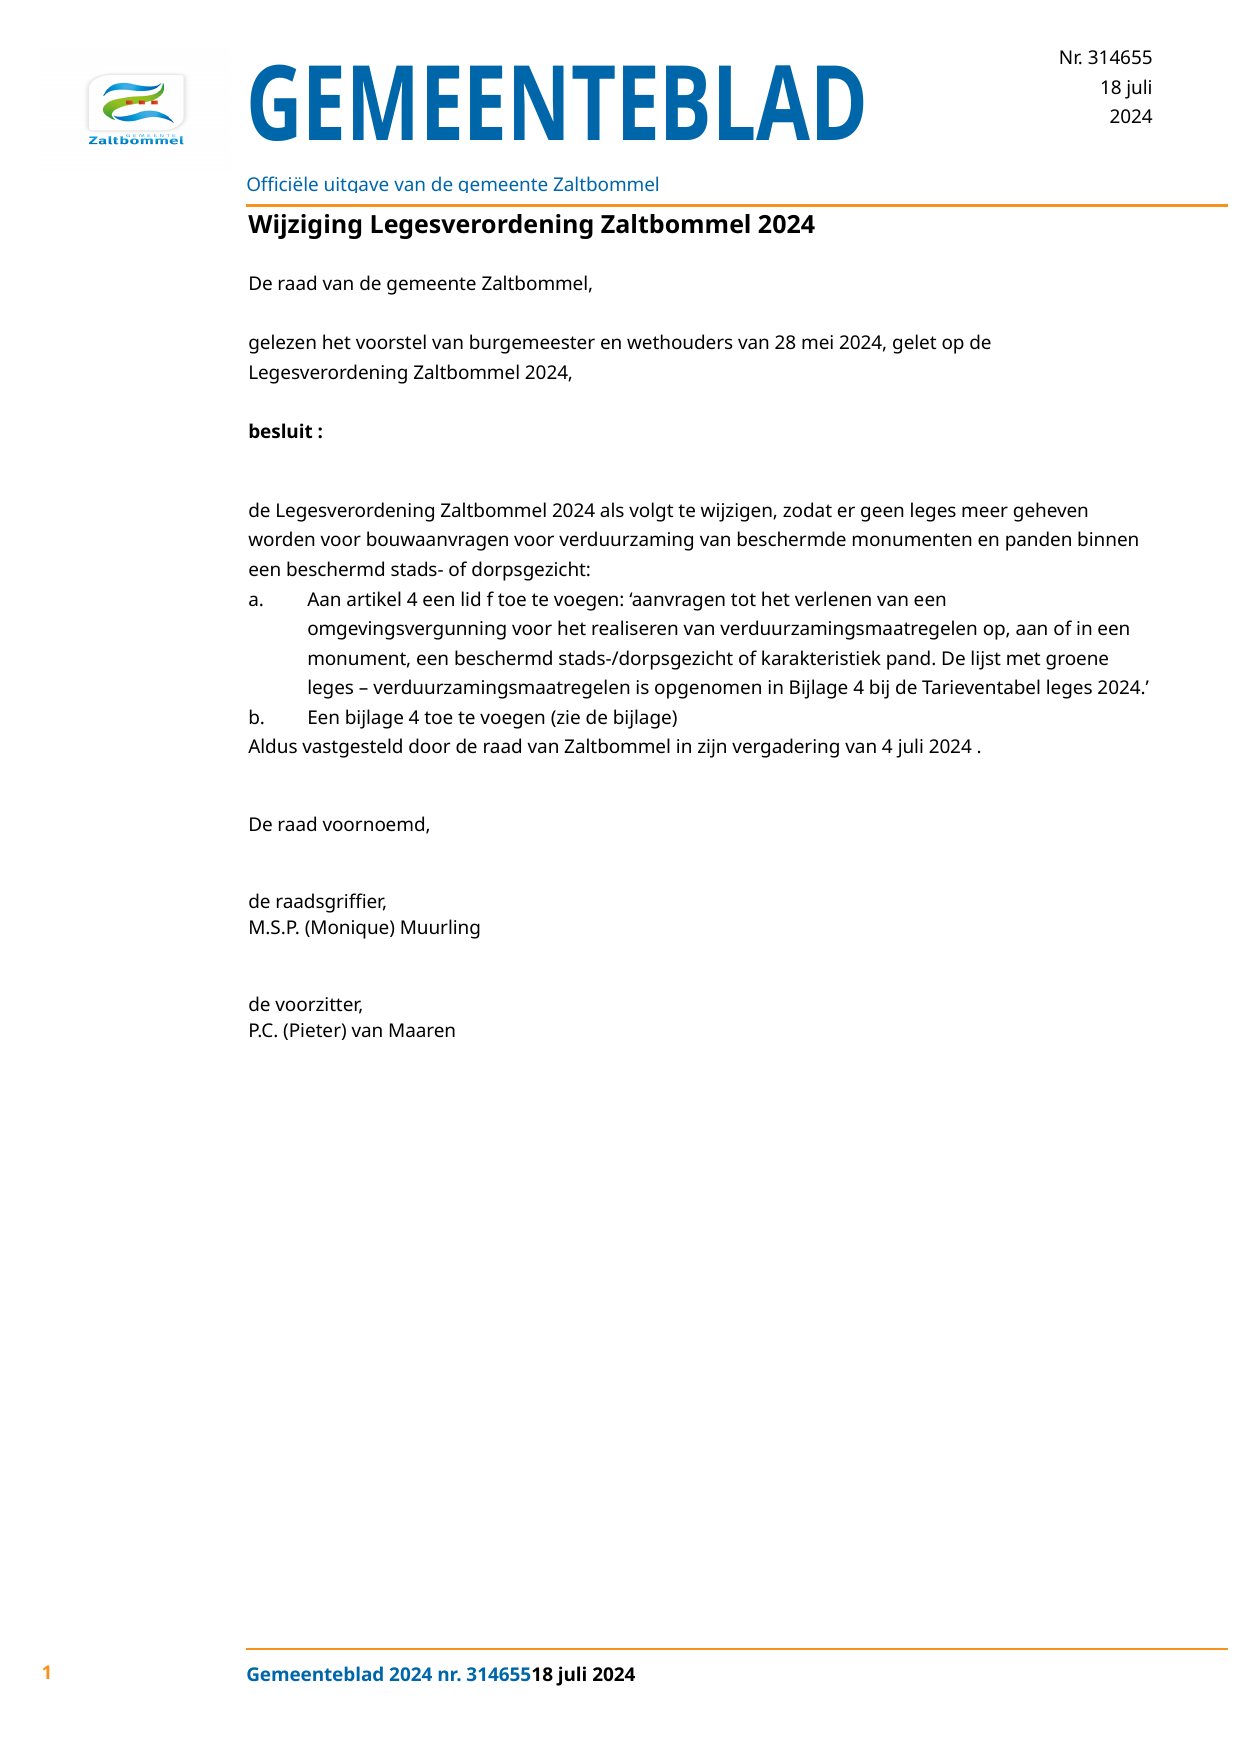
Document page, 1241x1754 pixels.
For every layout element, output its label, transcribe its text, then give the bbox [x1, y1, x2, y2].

text de voorzitter, [248, 991, 1152, 1017]
list Een bijlage 4 toe te voegen (zie de bijlage) [248, 704, 1152, 730]
text de raadsgriffier, [248, 888, 1152, 914]
picture [41, 47, 231, 172]
text De raad van de gemeente Zaltbommel, [248, 270, 1152, 296]
text Aldus vastgesteld door de raad van Zaltbommel in zijn vergadering van 4 juli 2024 . [248, 734, 1152, 759]
text de Legesverordening Zaltbommel 2024 als volgt te wijzigen, zodat er geen leges meer geheven worden voor bouwaanvragen voor verduurzaming van beschermde monumenten en panden binnen een beschermd stads- of dorpsgezicht: [248, 497, 1152, 582]
text M.S.P. (Monique) Muurling [248, 914, 1152, 939]
text besluit : [248, 418, 1152, 444]
text De raad voornoemd, [248, 811, 1152, 837]
text Wijziging Legesverordening Zaltbommel 2024 [248, 207, 1152, 241]
text P.C. (Pieter) van Maaren [248, 1017, 1152, 1042]
list Aan artikel 4 een lid f toe te voegen: ‘aanvragen tot het verlenen van een omgevingsvergunning voor het realiseren van verduurzamingsmaatregelen op, aan of in een monument, een beschermd stads-/dorpsgezicht of karakteristiek pand. De lijst met groene leges – verduurzamingsmaatregelen is opgenomen in Bijlage 4 bij de Tarieventabel leges 2024.’ [248, 586, 1152, 700]
text gelezen het voorstel van burgemeester en wethouders van 28 mei 2024, gelet op de Legesverordening Zaltbommel 2024, [248, 329, 1152, 385]
